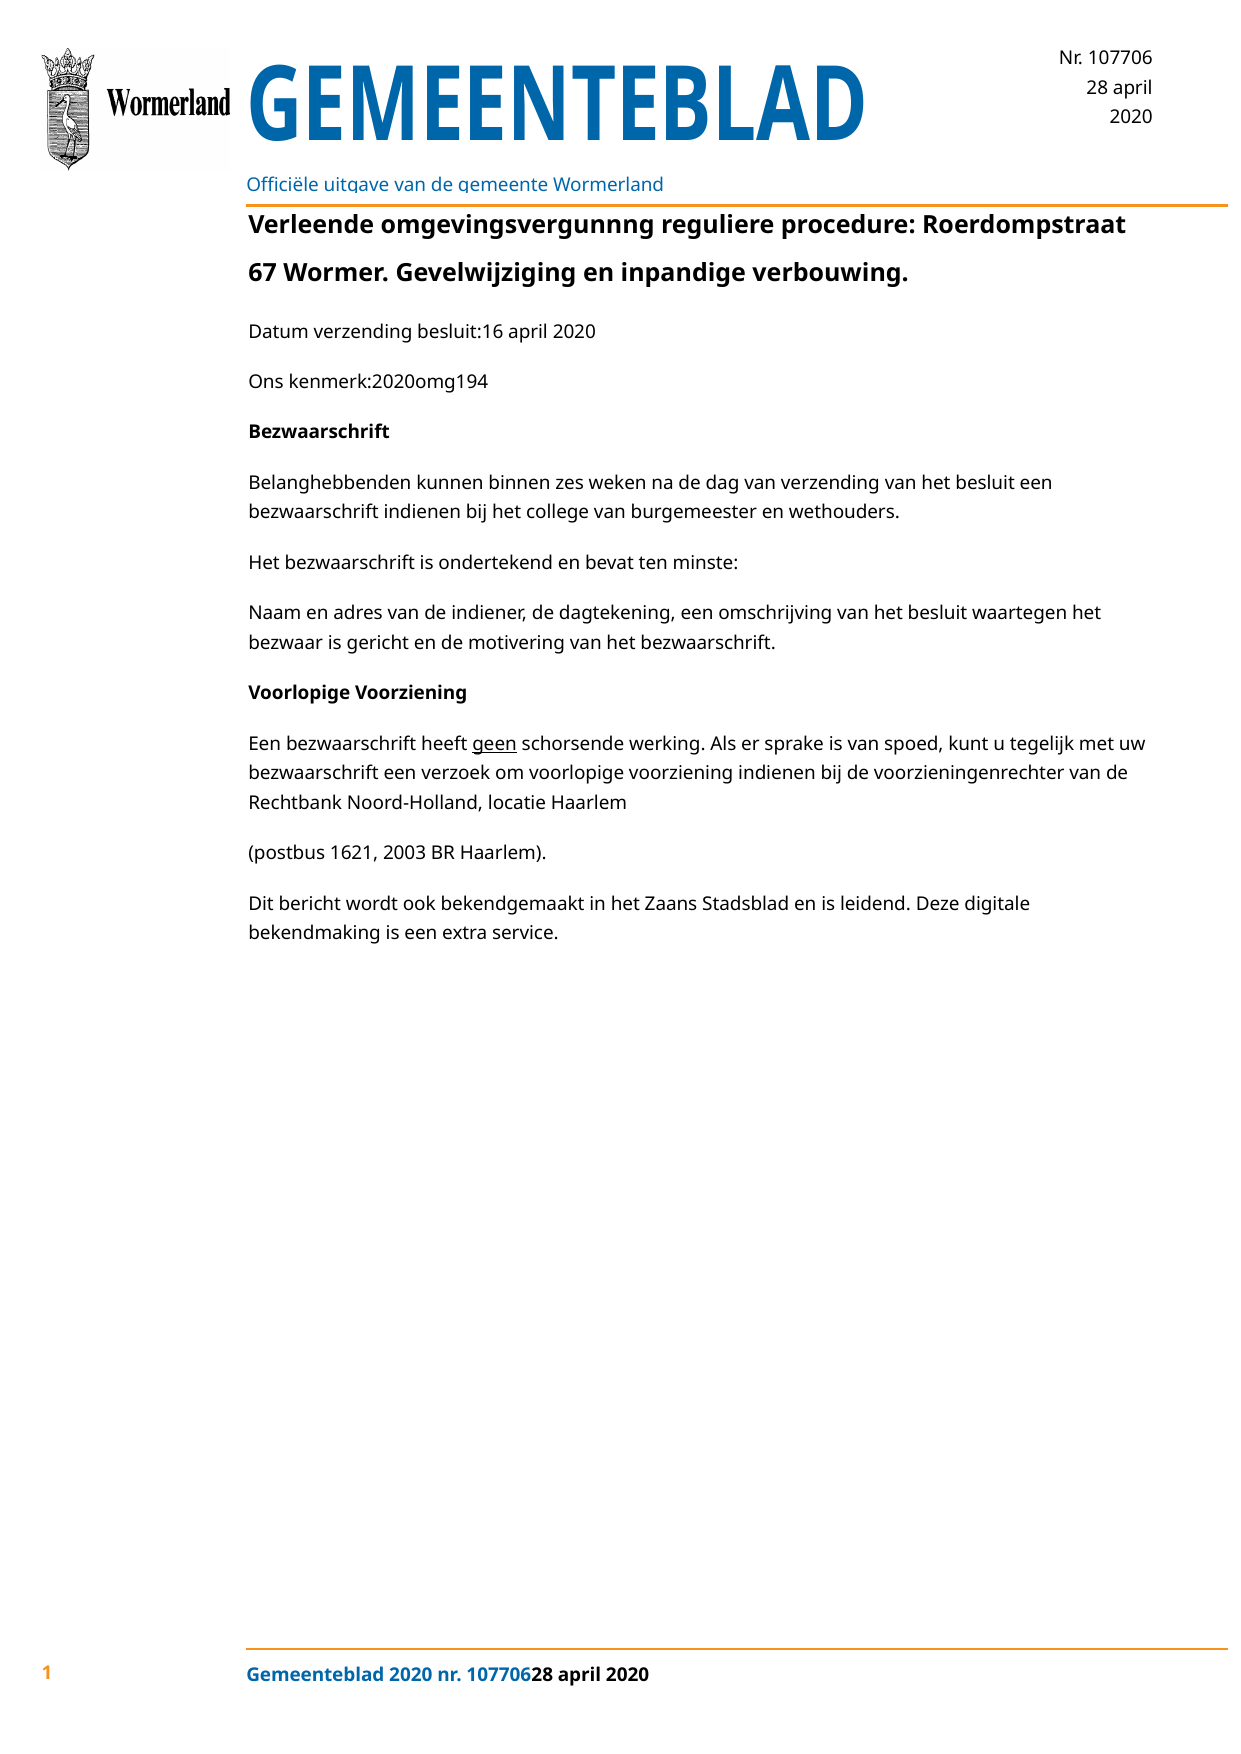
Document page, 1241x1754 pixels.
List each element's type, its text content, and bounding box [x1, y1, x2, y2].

text Voorlopige Voorziening [248, 679, 1152, 705]
text Ons kenmerk:2020omg194 [248, 368, 1152, 394]
text (postbus 1621, 2003 BR Haarlem). [248, 839, 1152, 865]
text Naam en adres van de indiener, de dagtekening, een omschrijving van het besluit waartegen het bezwaar is gericht en de motivering van het bezwaarschrift. [248, 599, 1152, 655]
text Belanghebbenden kunnen binnen zes weken na de dag van verzending van het besluit een bezwaarschrift indienen bij het college van burgemeester en wethouders. [248, 469, 1152, 524]
text Het bezwaarschrift is ondertekend en bevat ten minste: [248, 549, 1152, 575]
text Een bezwaarschrift heeft geen schorsende werking. Als er sprake is van spoed, kunt u tegelijk met uw bezwaarschrift een verzoek om voorlopige voorziening indienen bij de voorzieningenrechter van de Rechtbank Noord-Holland, locatie Haarlem [248, 730, 1152, 815]
text Dit bericht wordt ook bekendgemaakt in het Zaans Stadsblad en is leidend. Deze digitale bekendmaking is een extra service. [248, 890, 1152, 945]
text Bezwaarschrift [248, 419, 1152, 444]
text Datum verzending besluit:16 april 2020 [248, 318, 1152, 344]
picture [41, 47, 231, 172]
text Verleende omgevingsvergunnng reguliere procedure: Roerdompstraat 67 Wormer. Gevelwijziging en inpandige verbouwing. [248, 207, 1152, 288]
